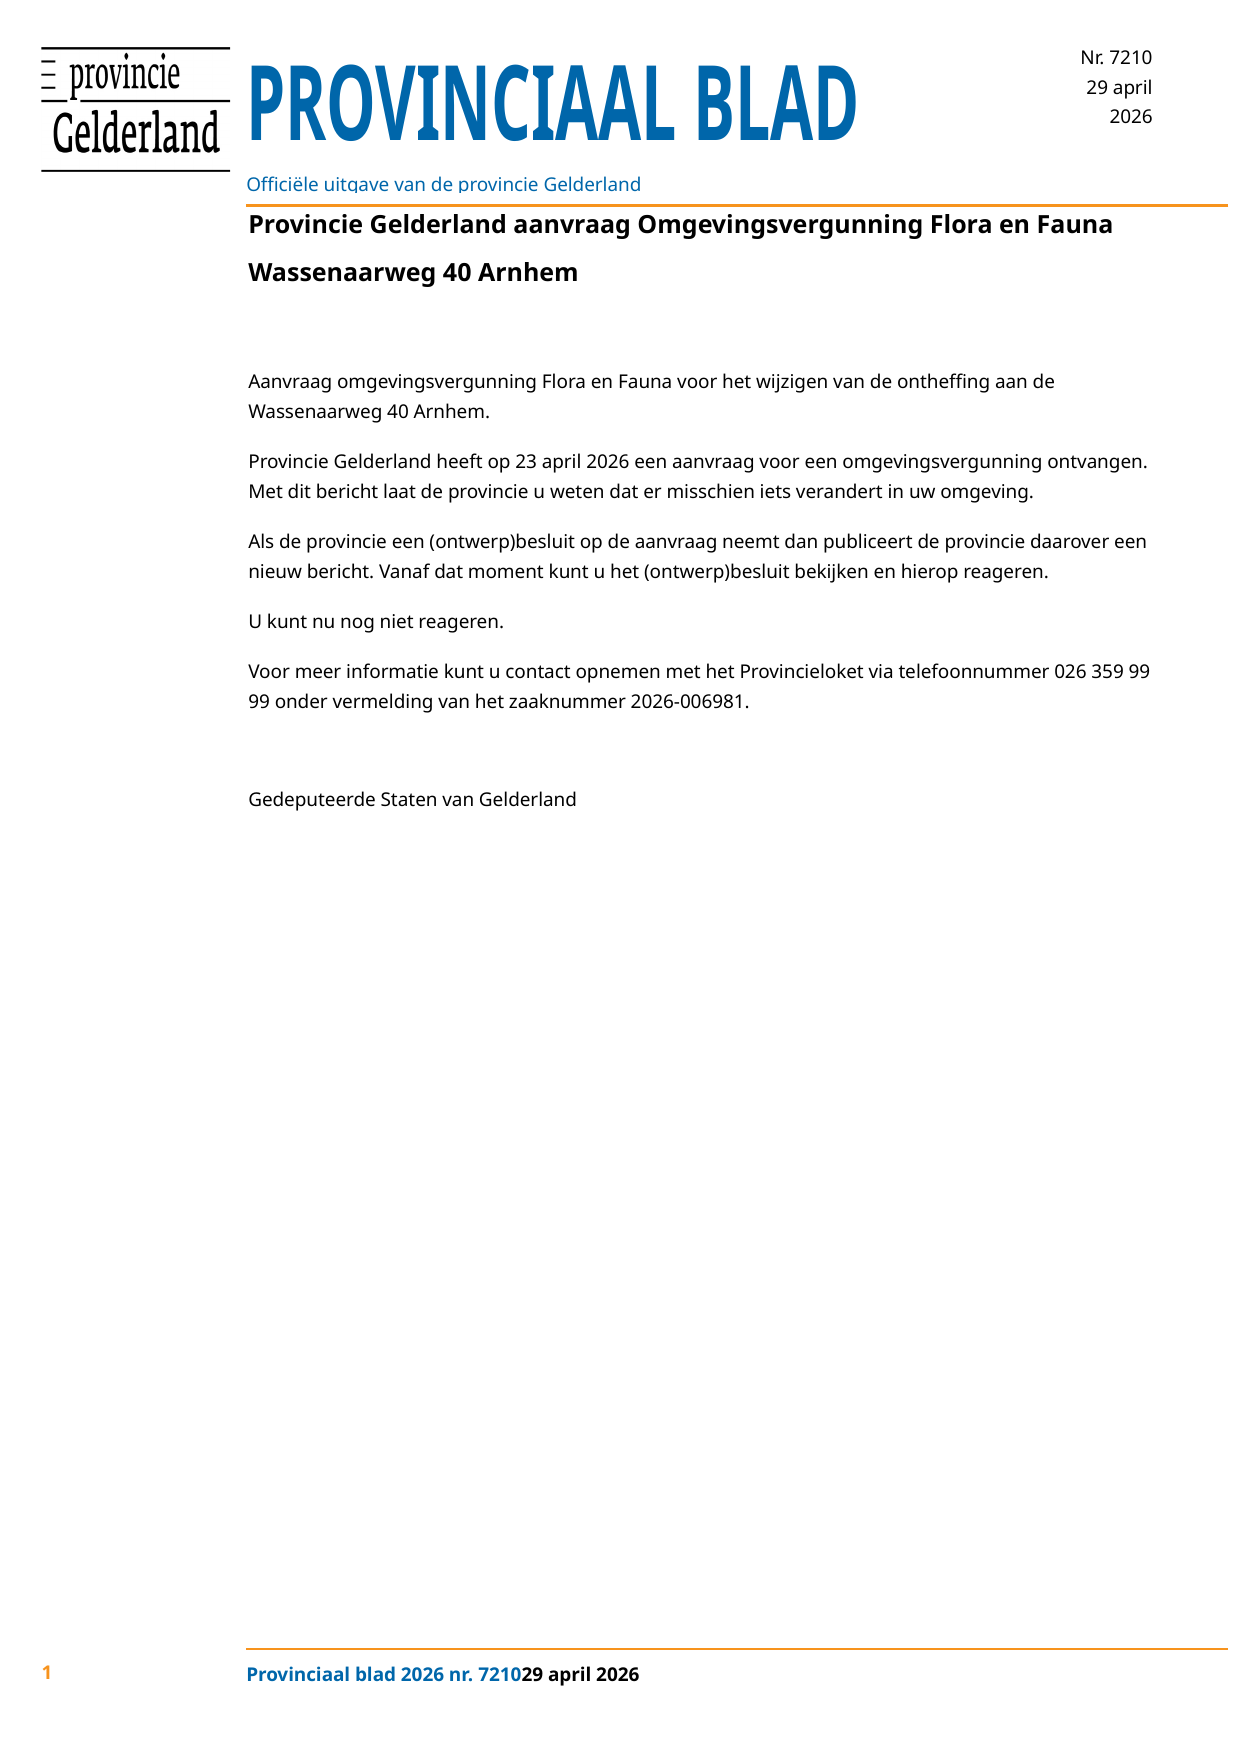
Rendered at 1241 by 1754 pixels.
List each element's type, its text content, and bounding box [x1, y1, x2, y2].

text Provincie Gelderland heeft op 23 april 2026 een aanvraag voor een omgevingsvergunning ontvangen. Met dit bericht laat de provincie u weten dat er misschien iets verandert in uw omgeving. [248, 448, 1152, 504]
text Voor meer informatie kunt u contact opnemen met het Provincieloket via telefoonnummer 026 359 99 99 onder vermelding van het zaaknummer 2026-006981. [248, 659, 1152, 714]
text Aanvraag omgevingsvergunning Flora en Fauna voor het wijzigen van de ontheffing aan de Wassenaarweg 40 Arnhem. [248, 368, 1152, 424]
text U kunt nu nog niet reageren. [248, 608, 1152, 634]
text Provincie Gelderland aanvraag Omgevingsvergunning Flora en Fauna Wassenaarweg 40 Arnhem [248, 207, 1152, 288]
text Als de provincie een (ontwerp)besluit op de aanvraag neemt dan publiceert de provincie daarover een nieuw bericht. Vanaf dat moment kunt u het (ontwerp)besluit bekijken en hierop reageren. [248, 528, 1152, 584]
text Gedeputeerde Staten van Gelderland [248, 787, 1152, 812]
picture [41, 47, 231, 172]
